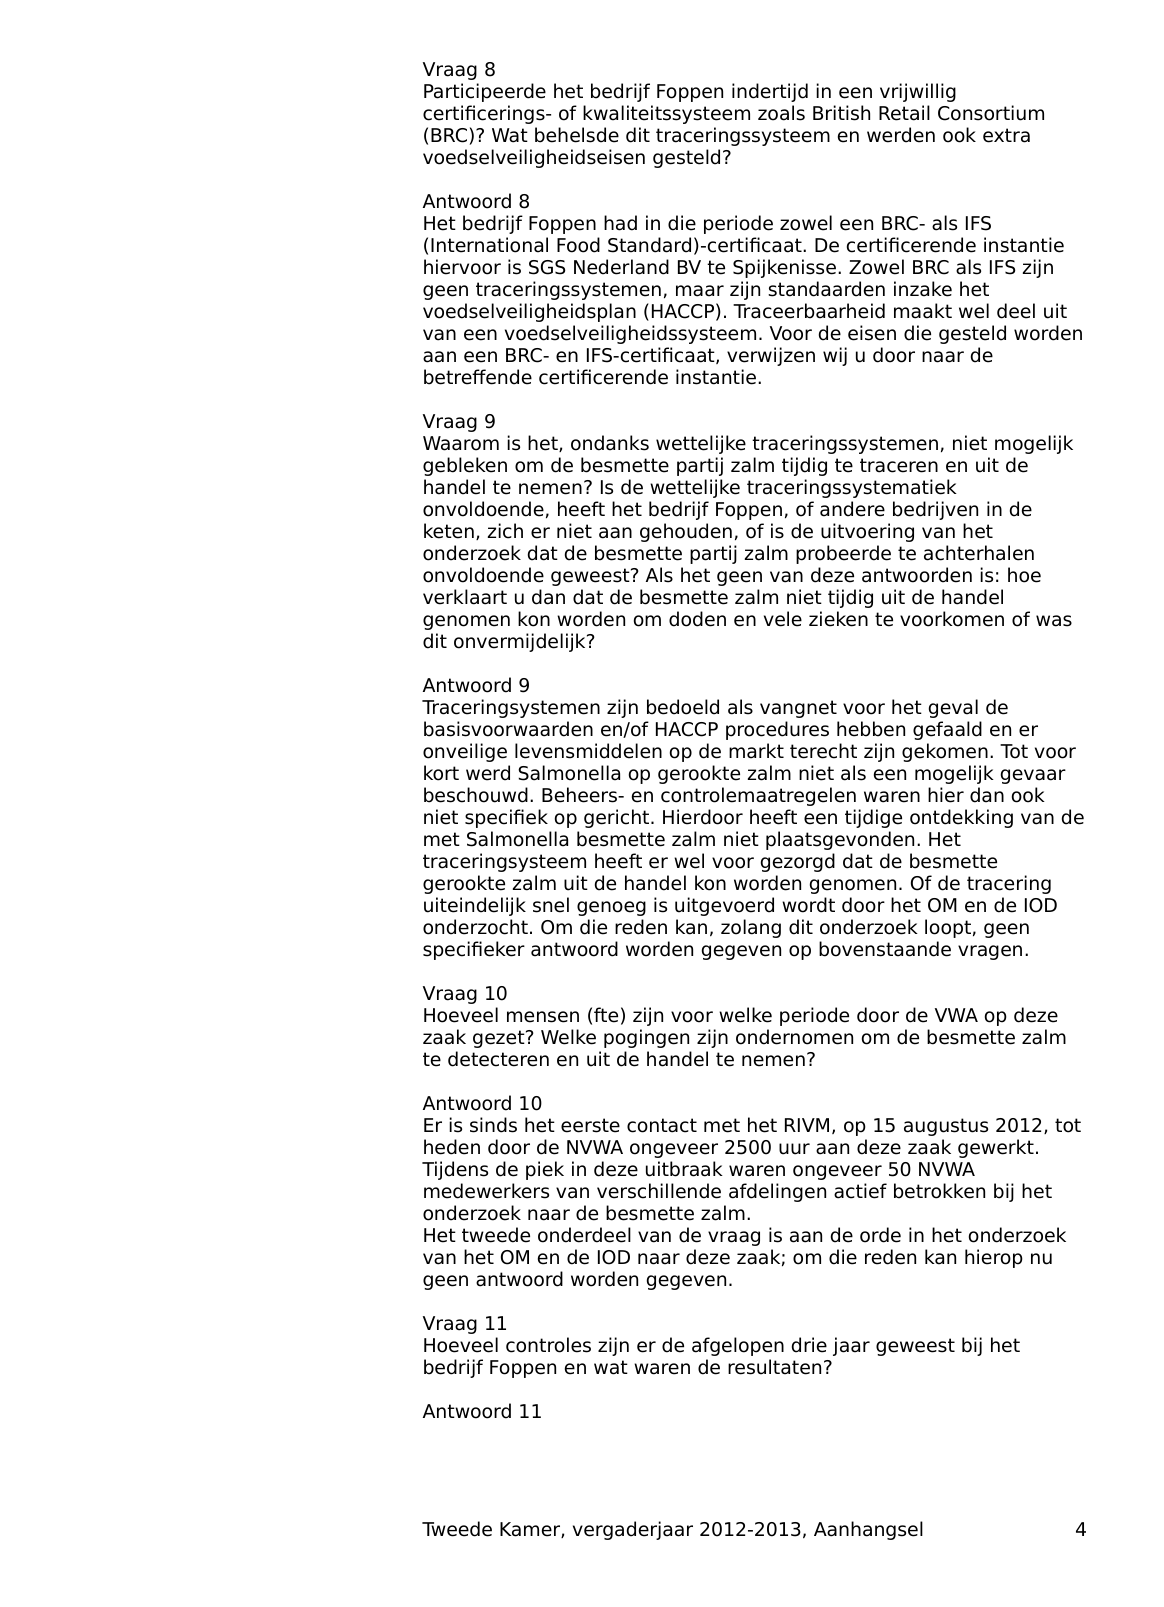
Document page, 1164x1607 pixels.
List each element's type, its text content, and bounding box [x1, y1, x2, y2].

text Vraag 9 [422, 411, 1087, 433]
text Vraag 10 [422, 983, 1087, 1005]
text Antwoord 11 [422, 1401, 1087, 1423]
text Antwoord 8 [422, 191, 1087, 213]
text Traceringsystemen zijn bedoeld als vangnet voor het geval de basisvoorwaarden en/of HACCP procedures hebben gefaald en er onveilige levensmiddelen op de markt terecht zijn gekomen. Tot voor kort werd Salmonella op gerookte zalm niet als een mogelijk gevaar beschouwd. Beheers- en controlemaatregelen waren hier dan ook niet specifiek op gericht. Hierdoor heeft een tijdige ontdekking van de met Salmonella besmette zalm niet plaatsgevonden. Het traceringsysteem heeft er wel voor gezorgd dat de besmette gerookte zalm uit de handel kon worden genomen. Of de tracering uiteindelijk snel genoeg is uitgevoerd wordt door het OM en de IOD onderzocht. Om die reden kan, zolang dit onderzoek loopt, geen specifieker antwoord worden gegeven op bovenstaande vragen. [422, 697, 1087, 961]
text Vraag 11 [422, 1313, 1087, 1335]
text Antwoord 9 [422, 675, 1087, 697]
text Hoeveel mensen (fte) zijn voor welke periode door de VWA op deze zaak gezet? Welke pogingen zijn ondernomen om de besmette zalm te detecteren en uit de handel te nemen? [422, 1005, 1087, 1071]
text Vraag 8 [422, 59, 1087, 81]
text Participeerde het bedrijf Foppen indertijd in een vrijwillig certificerings- of kwaliteitssysteem zoals British Retail Consortium (BRC)? Wat behelsde dit traceringssysteem en werden ook extra voedselveiligheidseisen gesteld? [422, 81, 1087, 169]
text Het tweede onderdeel van de vraag is aan de orde in het onderzoek van het OM en de IOD naar deze zaak; om die reden kan hierop nu geen antwoord worden gegeven. [422, 1225, 1087, 1291]
text Waarom is het, ondanks wettelijke traceringssystemen, niet mogelijk gebleken om de besmette partij zalm tijdig te traceren en uit de handel te nemen? Is de wettelijke traceringssystematiek onvoldoende, heeft het bedrijf Foppen, of andere bedrijven in de keten, zich er niet aan gehouden, of is de uitvoering van het onderzoek dat de besmette partij zalm probeerde te achterhalen onvoldoende geweest? Als het geen van deze antwoorden is: hoe verklaart u dan dat de besmette zalm niet tijdig uit de handel genomen kon worden om doden en vele zieken te voorkomen of was dit onvermijdelijk? [422, 433, 1087, 653]
text Het bedrijf Foppen had in die periode zowel een BRC- als IFS (International Food Standard)-certificaat. De certificerende instantie hiervoor is SGS Nederland BV te Spijkenisse. Zowel BRC als IFS zijn geen traceringssystemen, maar zijn standaarden inzake het voedselveiligheidsplan (HACCP). Traceerbaarheid maakt wel deel uit van een voedselveiligheidssysteem. Voor de eisen die gesteld worden aan een BRC- en IFS-certificaat, verwijzen wij u door naar de betreffende certificerende instantie. [422, 213, 1087, 389]
text Er is sinds het eerste contact met het RIVM, op 15 augustus 2012, tot heden door de NVWA ongeveer 2500 uur aan deze zaak gewerkt. Tijdens de piek in deze uitbraak waren ongeveer 50 NVWA medewerkers van verschillende afdelingen actief betrokken bij het onderzoek naar de besmette zalm. [422, 1115, 1087, 1225]
text Hoeveel controles zijn er de afgelopen drie jaar geweest bij het bedrijf Foppen en wat waren de resultaten? [422, 1335, 1087, 1379]
text Antwoord 10 [422, 1093, 1087, 1115]
